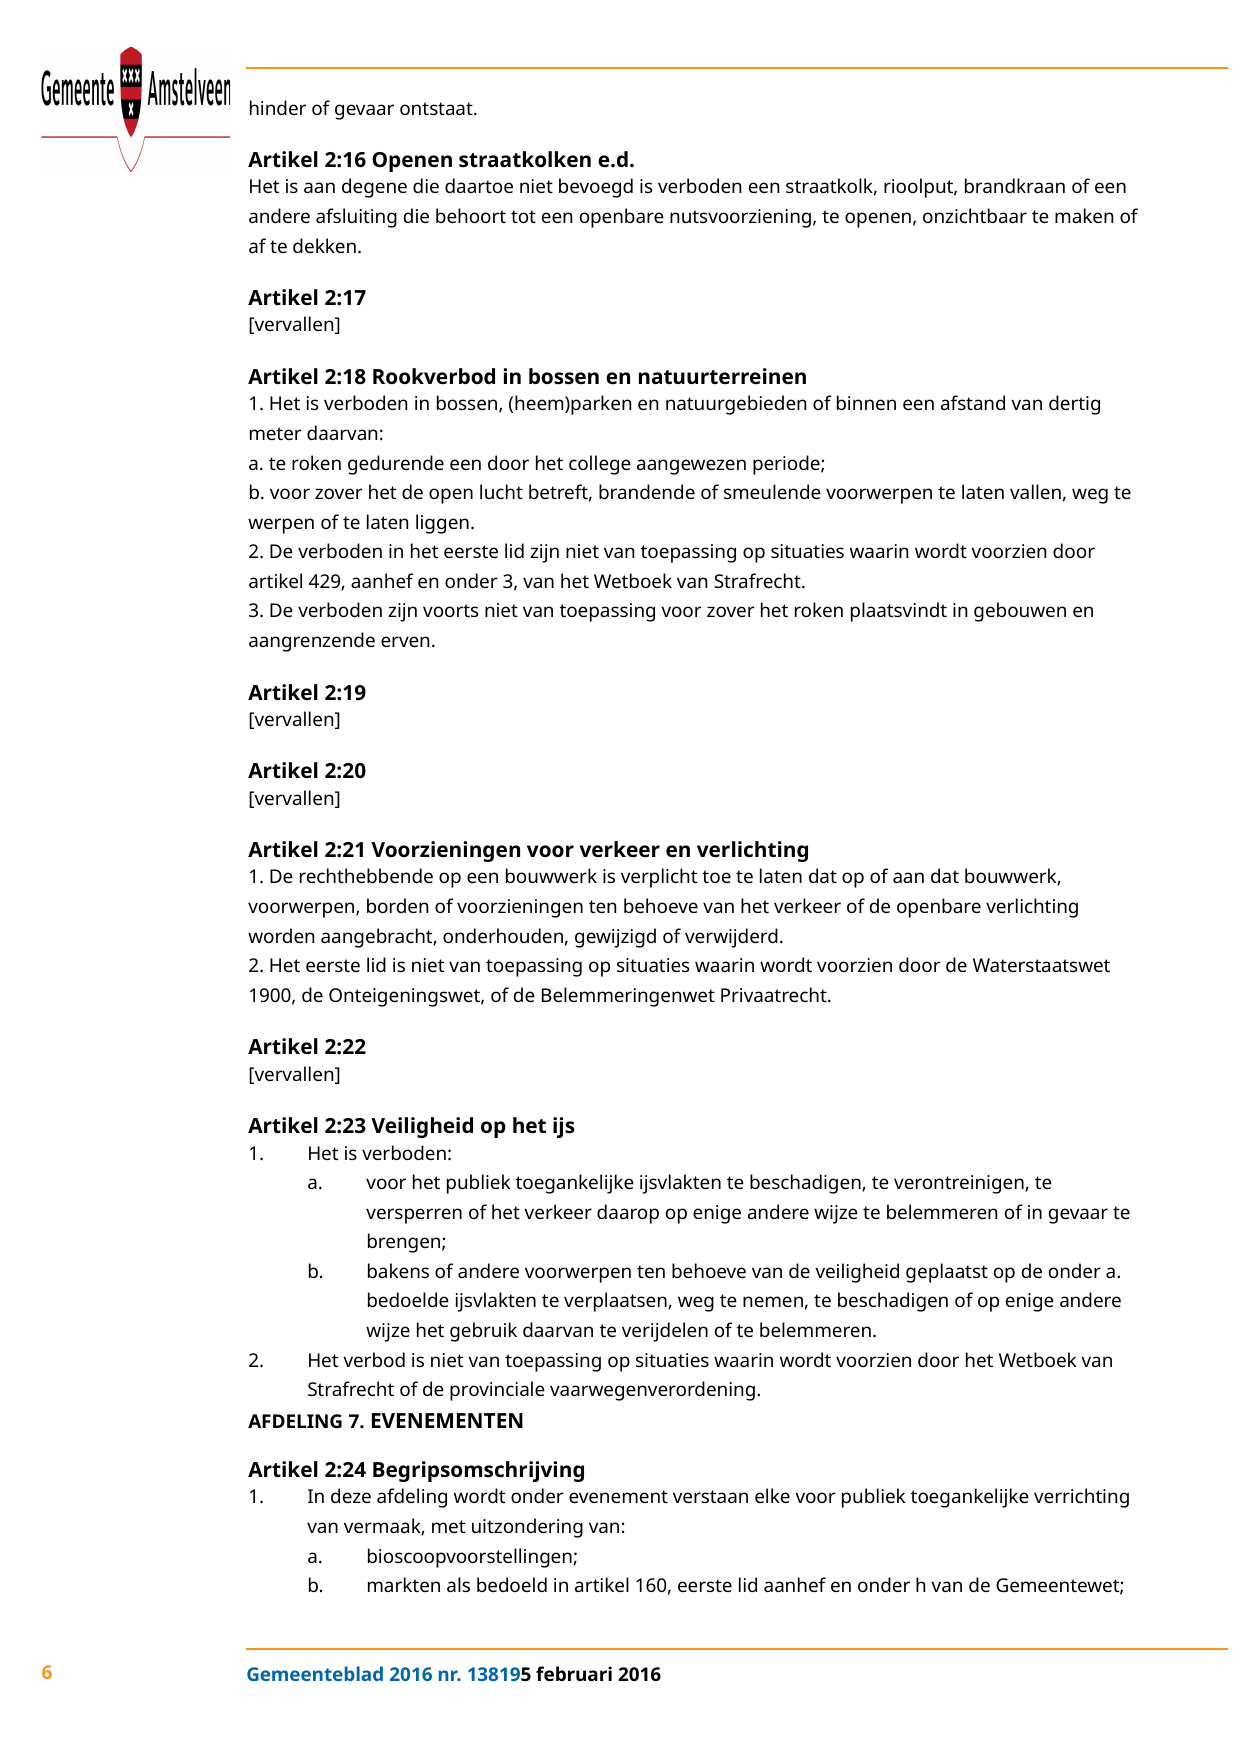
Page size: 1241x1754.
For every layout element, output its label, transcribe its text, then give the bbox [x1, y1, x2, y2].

text 3. De verboden zijn voorts niet van toepassing voor zover het roken plaatsvindt in gebouwen en aangrenzende erven. [248, 598, 1152, 653]
text 1. Het is verboden in bossen, (heem)parken en natuurgebieden of binnen een afstand van dertig meter daarvan: [248, 391, 1152, 446]
text Artikel 2:18 Rookverbod in bossen en natuurterreinen [248, 362, 1152, 391]
text 2. Het eerste lid is niet van toepassing op situaties waarin wordt voorzien door de Waterstaatswet 1900, de Onteigeningswet, of de Belemmeringenwet Privaatrecht. [248, 952, 1152, 1008]
list voor het publiek toegankelijke ijsvlakten te beschadigen, te verontreinigen, te versperren of het verkeer daarop op enige andere wijze te belemmeren of in gevaar te brengen; [307, 1169, 1152, 1254]
list bakens of andere voorwerpen ten behoeve van de veiligheid geplaatst op de onder a. bedoelde ijsvlakten te verplaatsen, weg te nemen, te beschadigen of op enige andere wijze het gebruik daarvan te verijdelen of te belemmeren. [307, 1258, 1152, 1343]
text hinder of gevaar ontstaat. [248, 95, 1152, 121]
text [vervallen] [248, 312, 1152, 337]
text Artikel 2:24 Begripsomschrijving [248, 1455, 1152, 1484]
text a. te roken gedurende een door het college aangewezen periode; [248, 450, 1152, 475]
text Artikel 2:23 Veiligheid op het ijs [248, 1111, 1152, 1140]
text Artikel 2:16 Openen straatkolken e.d. [248, 145, 1152, 174]
text Artikel 2:17 [248, 283, 1152, 312]
text Artikel 2:21 Voorzieningen voor verkeer en verlichting [248, 835, 1152, 864]
list markten als bedoeld in artikel 160, eerste lid aanhef en onder h van de Gemeentewet; [307, 1572, 1152, 1598]
list Het is verboden: [248, 1140, 1152, 1166]
text AFDELING 7. EVENEMENTEN [248, 1406, 1152, 1434]
text Artikel 2:20 [248, 756, 1152, 785]
text Artikel 2:22 [248, 1032, 1152, 1061]
list In deze afdeling wordt onder evenement verstaan elke voor publiek toegankelijke verrichting van vermaak, met uitzondering van: [248, 1484, 1152, 1539]
list Het verbod is niet van toepassing op situaties waarin wordt voorzien door het Wetboek van Strafrecht of de provinciale vaarwegenverordening. [248, 1347, 1152, 1402]
text [vervallen] [248, 785, 1152, 811]
text Artikel 2:19 [248, 678, 1152, 706]
text [vervallen] [248, 706, 1152, 732]
text [vervallen] [248, 1061, 1152, 1087]
text Het is aan degene die daartoe niet bevoegd is verboden een straatkolk, rioolput, brandkraan of een andere afsluiting die behoort tot een openbare nutsvoorziening, te openen, onzichtbaar te maken of af te dekken. [248, 174, 1152, 258]
text b. voor zover het de open lucht betreft, brandende of smeulende voorwerpen te laten vallen, weg te werpen of te laten liggen. [248, 479, 1152, 534]
text 1. De rechthebbende op een bouwwerk is verplicht toe te laten dat op of aan dat bouwwerk, voorwerpen, borden of voorzieningen ten behoeve van het verkeer of de openbare verlichting worden aangebracht, onderhouden, gewijzigd of verwijderd. [248, 864, 1152, 949]
list bioscoopvoorstellingen; [307, 1543, 1152, 1569]
text 2. De verboden in het eerste lid zijn niet van toepassing op situaties waarin wordt voorzien door artikel 429, aanhef en onder 3, van het Wetboek van Strafrecht. [248, 538, 1152, 594]
picture [41, 47, 231, 172]
